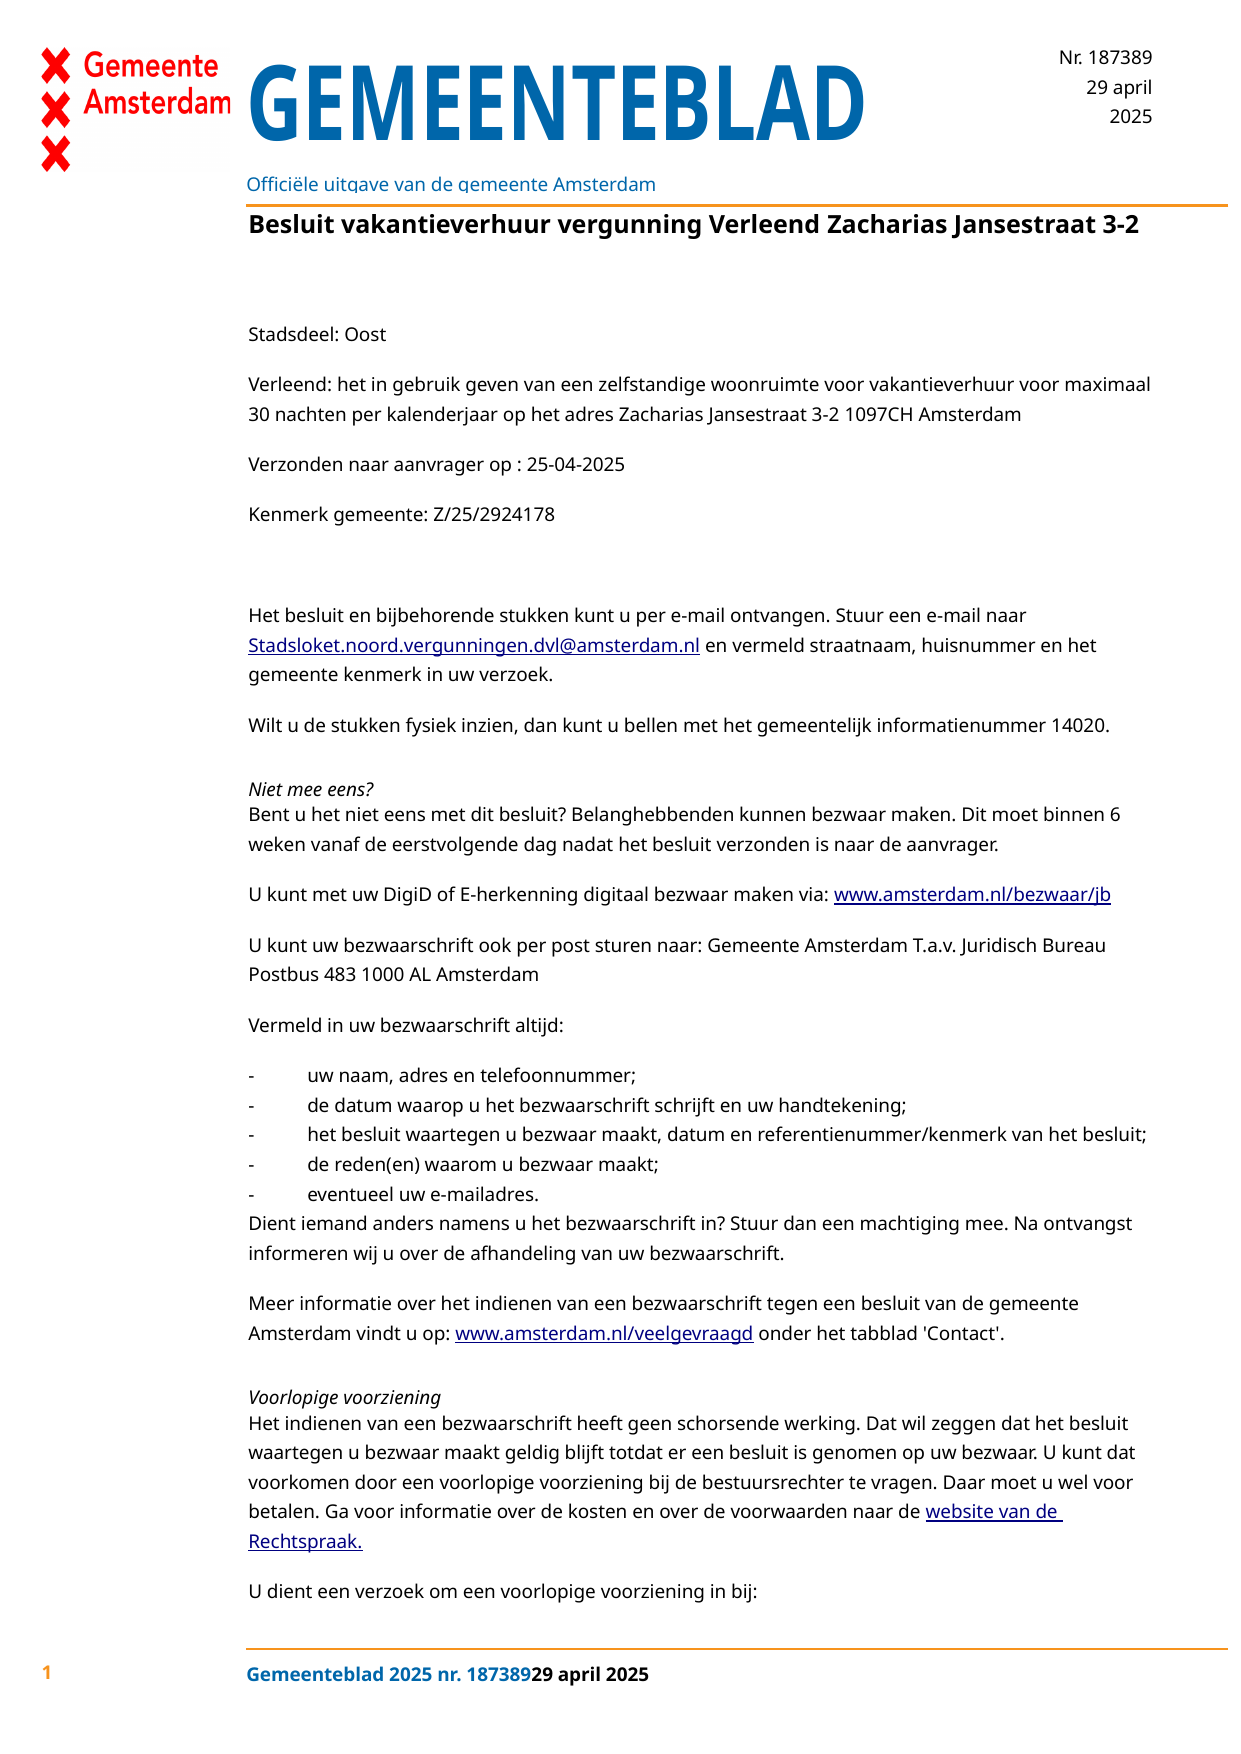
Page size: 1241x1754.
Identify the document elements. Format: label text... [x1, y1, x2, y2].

text Verzonden naar aanvrager op : 25-04-2025 [248, 451, 1152, 477]
text Vermeld in uw bezwaarschrift altijd: [248, 1012, 1152, 1038]
text Kenmerk gemeente: Z/25/2924178 [248, 502, 1152, 527]
text U kunt met uw DigiD of E-herkenning digitaal bezwaar maken via: www.amsterdam.nl/bezwaar/jb [248, 882, 1152, 907]
text Meer informatie over het indienen van een bezwaarschrift tegen een besluit van de gemeente Amsterdam vindt u op: www.amsterdam.nl/veelgevraagd onder het tabblad 'Contact'. [248, 1290, 1152, 1346]
list de datum waarop u het bezwaarschrift schrijft en uw handtekening; [248, 1092, 1152, 1118]
text Voorlopige voorziening [248, 1384, 1152, 1410]
text Dient iemand anders namens u het bezwaarschrift in? Stuur dan een machtiging mee. Na ontvangst informeren wij u over de afhandeling van uw bezwaarschrift. [248, 1210, 1152, 1266]
list eventueel uw e-mailadres. [248, 1181, 1152, 1207]
text Wilt u de stukken fysiek inzien, dan kunt u bellen met het gemeentelijk informatienummer 14020. [248, 712, 1152, 738]
list het besluit waartegen u bezwaar maakt, datum en referentienummer/kenmerk van het besluit; [248, 1122, 1152, 1147]
text Bent u het niet eens met dit besluit? Belanghebbenden kunnen bezwaar maken. Dit moet binnen 6 weken vanaf de eerstvolgende dag nadat het besluit verzonden is naar de aanvrager. [248, 802, 1152, 857]
text Stadsdeel: Oost [248, 321, 1152, 346]
list de reden(en) waarom u bezwaar maakt; [248, 1151, 1152, 1177]
text Het indienen van een bezwaarschrift heeft geen schorsende werking. Dat wil zeggen dat het besluit waartegen u bezwaar maakt geldig blijft totdat er een besluit is genomen op uw bezwaar. U kunt dat voorkomen door een voorlopige voorziening bij de bestuursrechter te vragen. Daar moet u wel voor betalen. Ga voor informatie over de kosten en over de voorwaarden naar de website van de Rechtspraak. [248, 1410, 1152, 1554]
list uw naam, adres en telefoonnummer; [248, 1062, 1152, 1088]
text U dient een verzoek om een voorlopige voorziening in bij: [248, 1578, 1152, 1604]
text Niet mee eens? [248, 776, 1152, 802]
text Besluit vakantieverhuur vergunning Verleend Zacharias Jansestraat 3-2 [248, 207, 1152, 241]
text Verleend: het in gebruik geven van een zelfstandige woonruimte voor vakantieverhuur voor maximaal 30 nachten per kalenderjaar op het adres Zacharias Jansestraat 3-2 1097CH Amsterdam [248, 371, 1152, 426]
text Het besluit en bijbehorende stukken kunt u per e-mail ontvangen. Stuur een e-mail naar Stadsloket.noord.vergunningen.dvl@amsterdam.nl en vermeld straatnaam, huisnummer en het gemeente kenmerk in uw verzoek. [248, 602, 1152, 687]
text U kunt uw bezwaarschrift ook per post sturen naar: Gemeente Amsterdam T.a.v. Juridisch Bureau Postbus 483 1000 AL Amsterdam [248, 932, 1152, 987]
picture [41, 47, 231, 172]
